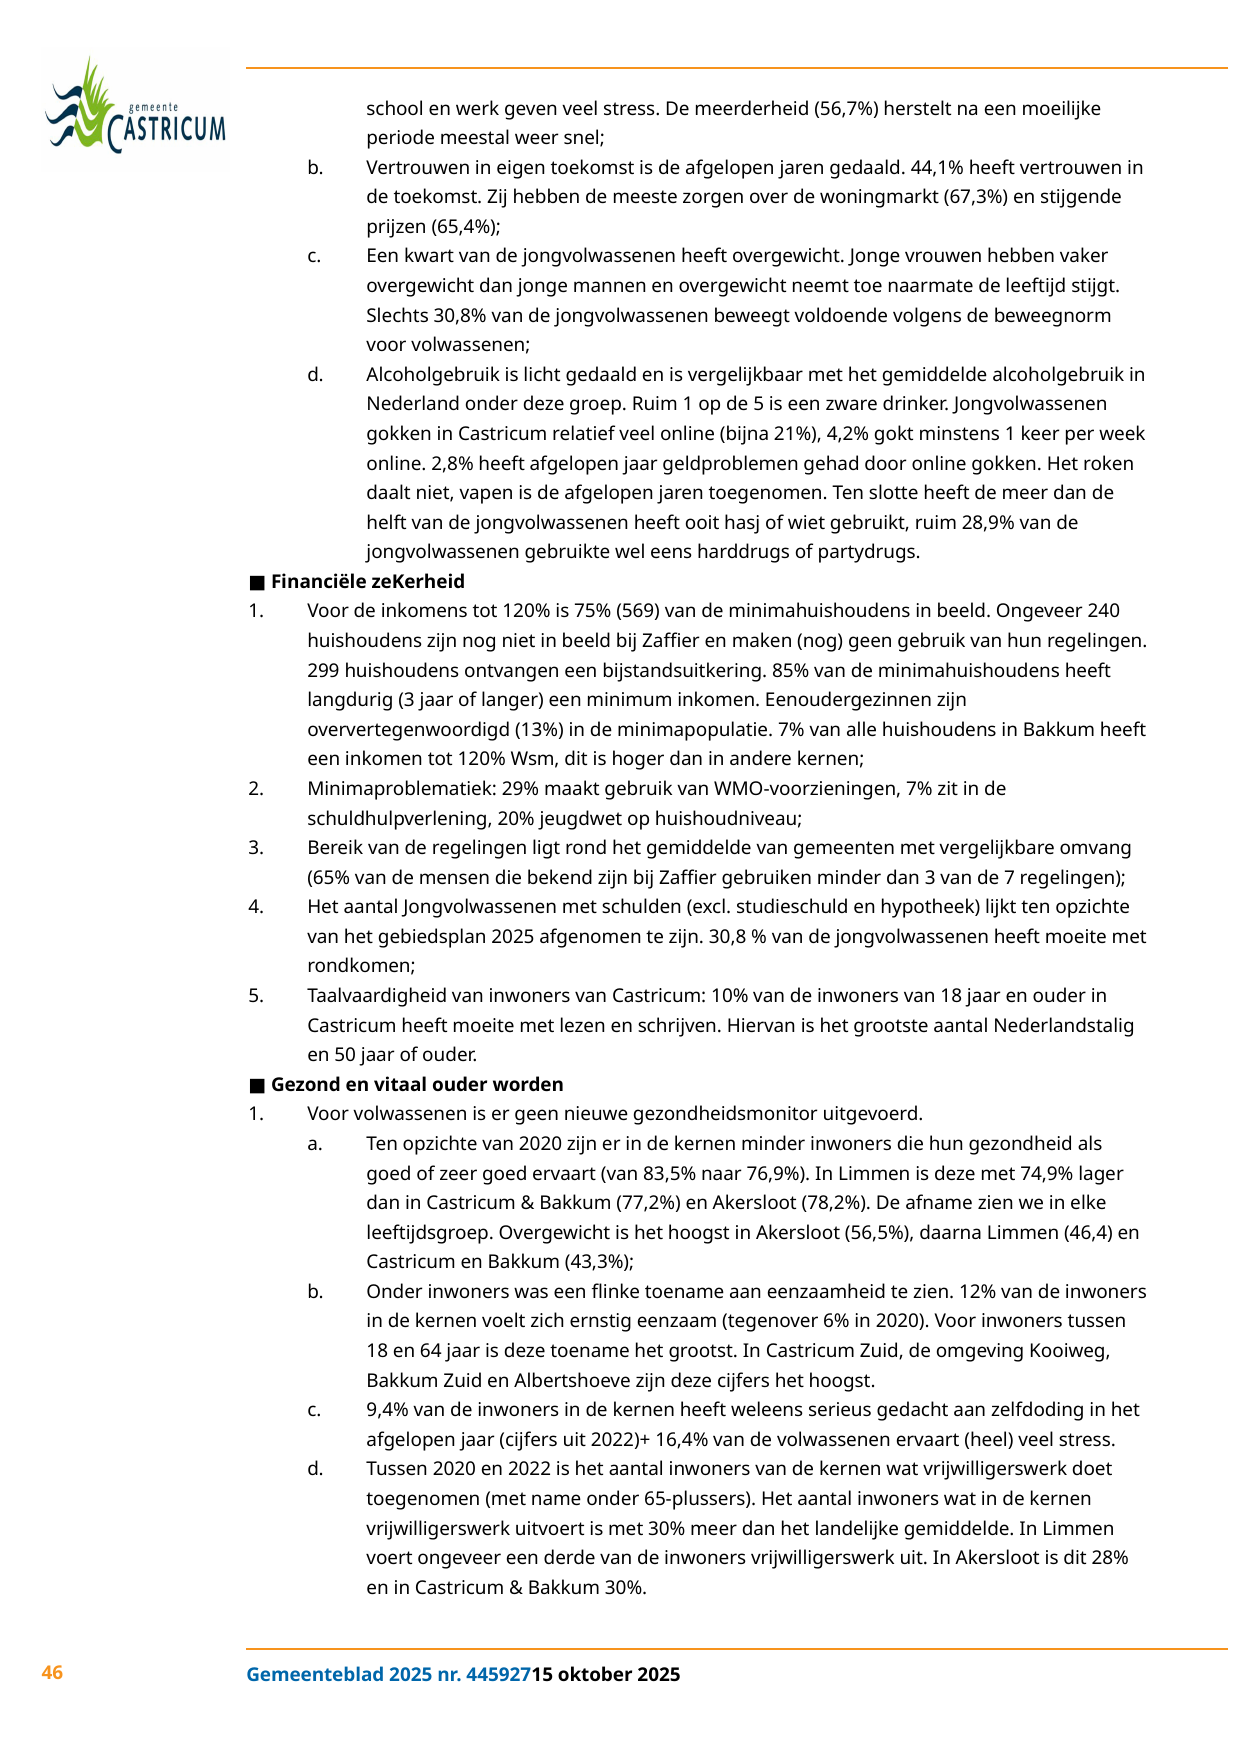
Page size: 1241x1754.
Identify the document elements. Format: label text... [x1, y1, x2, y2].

list Vertrouwen in eigen toekomst is de afgelopen jaren gedaald. 44,1% heeft vertrouwen in de toekomst. Zij hebben de meeste zorgen over de woningmarkt (67,3%) en stijgende prijzen (65,4%); [307, 154, 1152, 239]
list Alcoholgebruik is licht gedaald en is vergelijkbaar met het gemiddelde alcoholgebruik in Nederland onder deze groep. Ruim 1 op de 5 is een zware drinker. Jongvolwassenen gokken in Castricum relatief veel online (bijna 21%), 4,2% gokt minstens 1 keer per week online. 2,8% heeft afgelopen jaar geldproblemen gehad door online gokken. Het roken daalt niet, vapen is de afgelopen jaren toegenomen. Ten slotte heeft de meer dan de helft van de jongvolwassenen heeft ooit hasj of wiet gebruikt, ruim 28,9% van de jongvolwassenen gebruikte wel eens harddrugs of partydrugs. [307, 361, 1152, 564]
list Minimaproblematiek: 29% maakt gebruik van WMO-voorzieningen, 7% zit in de schuldhulpverlening, 20% jeugdwet op huishoudniveau; [248, 775, 1152, 831]
list Tussen 2020 en 2022 is het aantal inwoners van de kernen wat vrijwilligerswerk doet toegenomen (met name onder 65-plussers). Het aantal inwoners wat in de kernen vrijwilligerswerk uitvoert is met 30% meer dan het landelijke gemiddelde. In Limmen voert ongeveer een derde van de inwoners vrijwilligerswerk uit. In Akersloot is dit 28% en in Castricum & Bakkum 30%. [307, 1456, 1152, 1600]
list Een kwart van de jongvolwassenen heeft overgewicht. Jonge vrouwen hebben vaker overgewicht dan jonge mannen en overgewicht neemt toe naarmate de leeftijd stijgt. Slechts 30,8% van de jongvolwassenen beweegt voldoende volgens de beweegnorm voor volwassenen; [307, 243, 1152, 357]
list Ten opzichte van 2020 zijn er in de kernen minder inwoners die hun gezondheid als goed of zeer goed ervaart (van 83,5% naar 76,9%). In Limmen is deze met 74,9% lager dan in Castricum & Bakkum (77,2%) en Akersloot (78,2%). De afname zien we in elke leeftijdsgroep. Overgewicht is het hoogst in Akersloot (56,5%), daarna Limmen (46,4) en Castricum en Bakkum (43,3%); [307, 1130, 1152, 1274]
list Voor volwassenen is er geen nieuwe gezondheidsmonitor uitgevoerd. [248, 1101, 1152, 1126]
text ■ Gezond en vitaal ouder worden [248, 1071, 1152, 1097]
picture [41, 47, 231, 172]
text ■ Financiële zeKerheid [248, 568, 1152, 594]
list Bereik van de regelingen ligt rond het gemiddelde van gemeenten met vergelijkbare omvang (65% van de mensen die bekend zijn bij Zaffier gebruiken minder dan 3 van de 7 regelingen); [248, 834, 1152, 890]
list school en werk geven veel stress. De meerderheid (56,7%) herstelt na een moeilijke periode meestal weer snel; [307, 95, 1152, 150]
list Taalvaardigheid van inwoners van Castricum: 10% van de inwoners van 18 jaar en ouder in Castricum heeft moeite met lezen en schrijven. Hiervan is het grootste aantal Nederlandstalig en 50 jaar of ouder. [248, 982, 1152, 1067]
list Het aantal Jongvolwassenen met schulden (excl. studieschuld en hypotheek) lijkt ten opzichte van het gebiedsplan 2025 afgenomen te zijn. 30,8 % van de jongvolwassenen heeft moeite met rondkomen; [248, 893, 1152, 978]
list Voor de inkomens tot 120% is 75% (569) van de minimahuishoudens in beeld. Ongeveer 240 huishoudens zijn nog niet in beeld bij Zaffier en maken (nog) geen gebruik van hun regelingen. 299 huishoudens ontvangen een bijstandsuitkering. 85% van de minimahuishoudens heeft langdurig (3 jaar of langer) een minimum inkomen. Eenoudergezinnen zijn oververtegenwoordigd (13%) in de minimapopulatie. 7% van alle huishoudens in Bakkum heeft een inkomen tot 120% Wsm, dit is hoger dan in andere kernen; [248, 598, 1152, 771]
list 9,4% van de inwoners in de kernen heeft weleens serieus gedacht aan zelfdoding in het afgelopen jaar (cijfers uit 2022)+ 16,4% van de volwassenen ervaart (heel) veel stress. [307, 1396, 1152, 1452]
list Onder inwoners was een flinke toename aan eenzaamheid te zien. 12% van de inwoners in de kernen voelt zich ernstig eenzaam (tegenover 6% in 2020). Voor inwoners tussen 18 en 64 jaar is deze toename het grootst. In Castricum Zuid, de omgeving Kooiweg, Bakkum Zuid en Albertshoeve zijn deze cijfers het hoogst. [307, 1278, 1152, 1393]
